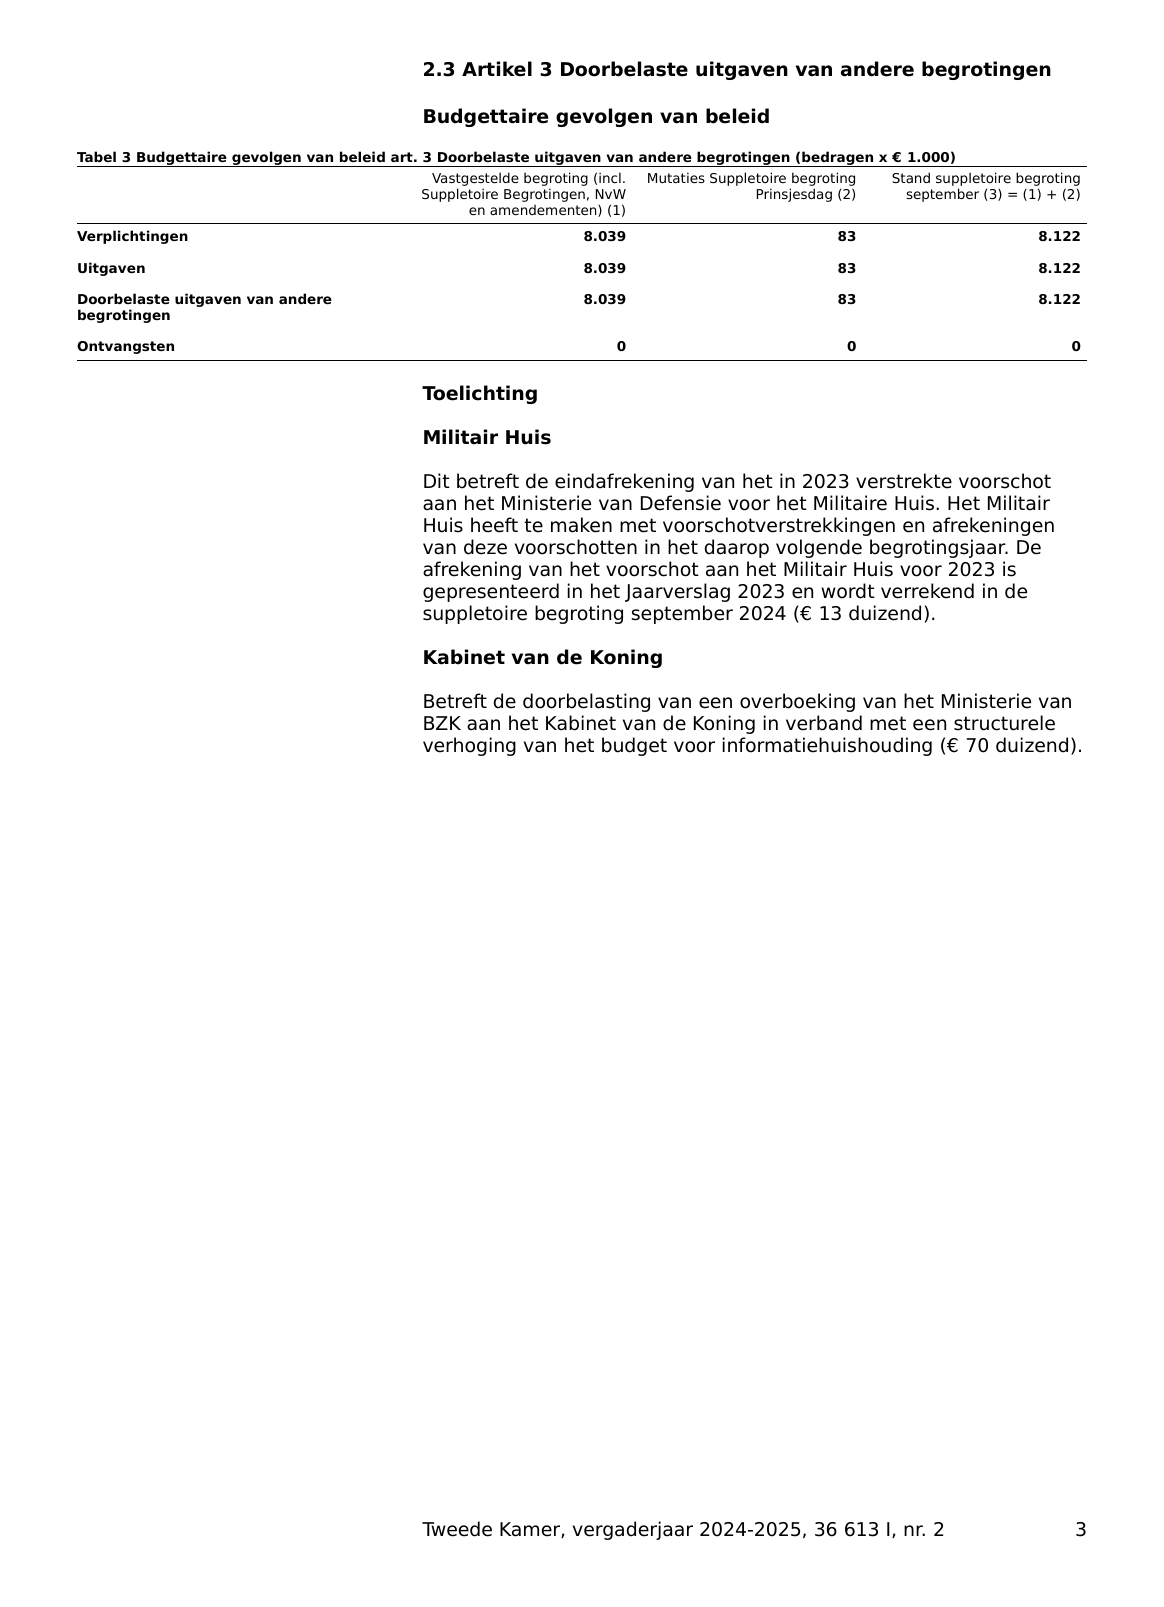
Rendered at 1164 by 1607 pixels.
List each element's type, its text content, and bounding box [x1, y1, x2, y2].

table_cell 0 [632, 339, 862, 359]
table_cell Mutaties Suppletoire begroting Prinsjesdag (2) [632, 167, 862, 223]
table_header Tabel 3 Budgettaire gevolgen van beleid art. 3 Doorbelaste uitgaven van andere begrotingen (bedragen x € 1.000) [77, 150, 1087, 166]
table_cell [632, 276, 862, 292]
table_cell Uitgaven [77, 260, 402, 276]
table_cell [402, 276, 632, 292]
table_cell [862, 245, 1087, 260]
subtitle Budgettaire gevolgen van beleid [422, 106, 1087, 128]
table_cell Vastgestelde begroting (incl. Suppletoire Begrotingen, NvW en amendementen) (1) [402, 167, 632, 223]
text Betreft de doorbelasting van een overboeking van het Ministerie van BZK aan het Kabinet van de Koning in verband met een structurele verhoging van het budget voor informatiehuishouding (€ 70 duizend). [422, 691, 1087, 757]
table_cell [862, 276, 1087, 292]
table_cell [632, 323, 862, 339]
table_cell 8.039 [402, 292, 632, 323]
table_cell Doorbelaste uitgaven van andere begrotingen [77, 292, 402, 323]
table_cell [77, 276, 402, 292]
table_cell [632, 245, 862, 260]
table_cell 83 [632, 260, 862, 276]
table_cell Ontvangsten [77, 339, 402, 359]
table_cell [77, 245, 402, 260]
table_cell [77, 323, 402, 339]
table_cell Verplichtingen [77, 224, 402, 245]
table_cell 8.122 [862, 292, 1087, 323]
table_cell 8.122 [862, 260, 1087, 276]
subtitle Toelichting [422, 383, 1087, 405]
subtitle 2.3 Artikel 3 Doorbelaste uitgaven van andere begrotingen [422, 59, 1087, 81]
table_cell 83 [632, 292, 862, 323]
subtitle Militair Huis [422, 427, 1087, 449]
table_cell 83 [632, 224, 862, 245]
table_cell [862, 323, 1087, 339]
table_cell [402, 323, 632, 339]
table_cell 8.122 [862, 224, 1087, 245]
table_cell [402, 245, 632, 260]
table_cell 0 [402, 339, 632, 359]
table_cell 8.039 [402, 260, 632, 276]
text Dit betreft de eindafrekening van het in 2023 verstrekte voorschot aan het Ministerie van Defensie voor het Militaire Huis. Het Militair Huis heeft te maken met voorschotverstrekkingen en afrekeningen van deze voorschotten in het daarop volgende begrotingsjaar. De afrekening van het voorschot aan het Militair Huis voor 2023 is gepresenteerd in het Jaarverslag 2023 en wordt verrekend in de suppletoire begroting september 2024 (€ 13 duizend). [422, 471, 1087, 625]
table_cell Stand suppletoire begroting september (3) = (1) + (2) [862, 167, 1087, 223]
subtitle Kabinet van de Koning [422, 647, 1087, 669]
table_cell 0 [862, 339, 1087, 359]
table_cell 8.039 [402, 224, 632, 245]
table_cell [77, 167, 402, 223]
